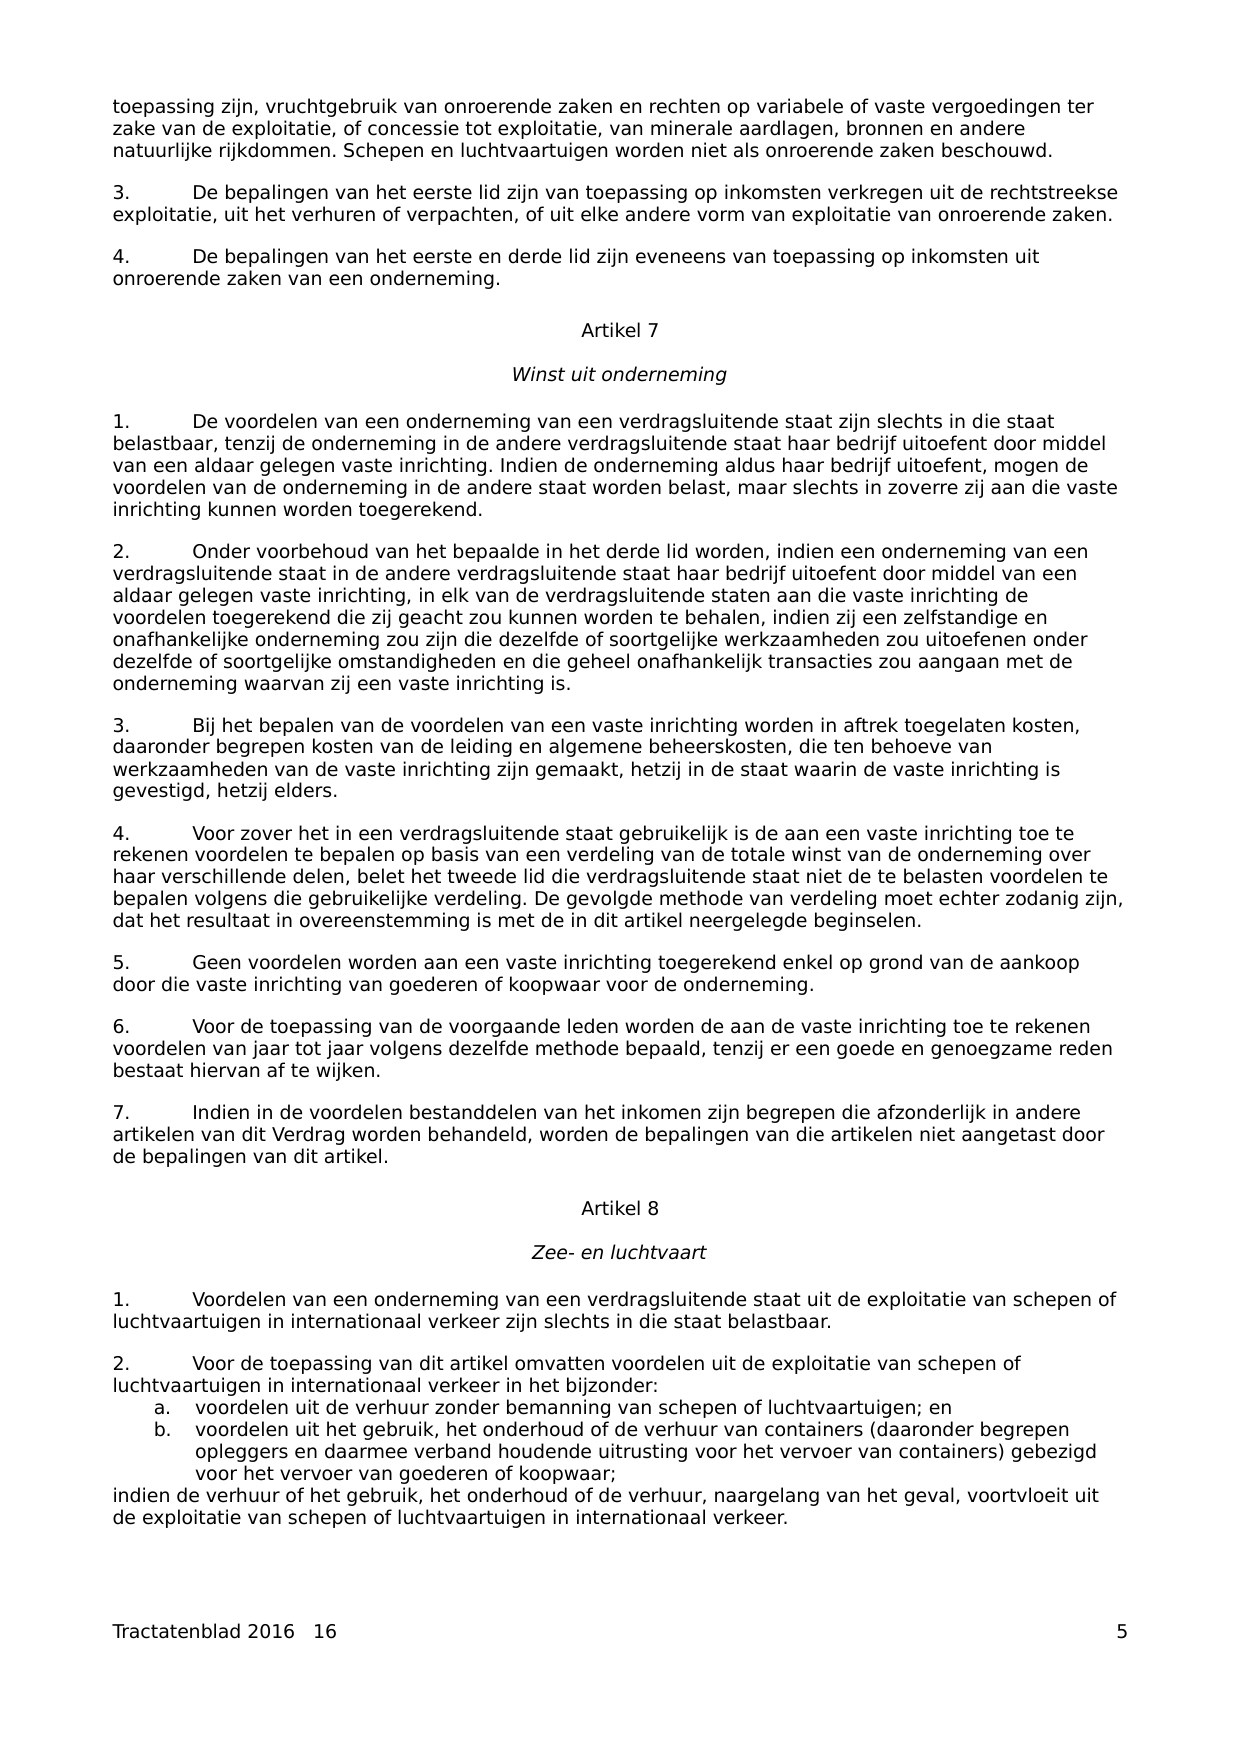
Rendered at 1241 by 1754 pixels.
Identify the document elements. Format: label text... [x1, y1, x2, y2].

text 3. De bepalingen van het eerste lid zijn van toepassing op inkomsten verkregen uit de rechtstreekse exploitatie, uit het verhuren of verpachten, of uit elke andere vorm van exploitatie van onroerende zaken. [112, 182, 1128, 226]
text indien de verhuur of het gebruik, het onderhoud of de verhuur, naargelang van het geval, voortvloeit uit de exploitatie van schepen of luchtvaartuigen in internationaal verkeer. [112, 1485, 1128, 1529]
text 1. Voordelen van een onderneming van een verdragsluitende staat uit de exploitatie van schepen of luchtvaartuigen in internationaal verkeer zijn slechts in die staat belastbaar. [112, 1289, 1128, 1333]
subtitle Artikel 8 Zee- en luchtvaart [112, 1198, 1128, 1264]
text 6. Voor de toepassing van de voorgaande leden worden de aan de vaste inrichting toe te rekenen voordelen van jaar tot jaar volgens dezelfde methode bepaald, tenzij er een goede en genoegzame reden bestaat hiervan af te wijken. [112, 1016, 1128, 1082]
text 2. Voor de toepassing van dit artikel omvatten voordelen uit de exploitatie van schepen of luchtvaartuigen in internationaal verkeer in het bijzonder: [112, 1353, 1128, 1397]
text 4. Voor zover het in een verdragsluitende staat gebruikelijk is de aan een vaste inrichting toe te rekenen voordelen te bepalen op basis van een verdeling van de totale winst van de onderneming over haar verschillende delen, belet het tweede lid die verdragsluitende staat niet de te belasten voordelen te bepalen volgens die gebruikelijke verdeling. De gevolgde methode van verdeling moet echter zodanig zijn, dat het resultaat in overeenstemming is met de in dit artikel neergelegde beginselen. [112, 822, 1128, 932]
text 1. De voordelen van een onderneming van een verdragsluitende staat zijn slechts in die staat belastbaar, tenzij de onderneming in de andere verdragsluitende staat haar bedrijf uitoefent door middel van een aldaar gelegen vaste inrichting. Indien de onderneming aldus haar bedrijf uitoefent, mogen de voordelen van de onderneming in de andere staat worden belast, maar slechts in zoverre zij aan die vaste inrichting kunnen worden toegerekend. [112, 411, 1128, 521]
text 3. Bij het bepalen van de voordelen van een vaste inrichting worden in aftrek toegelaten kosten, daaronder begrepen kosten van de leiding en algemene beheerskosten, die ten behoeve van werkzaamheden van de vaste inrichting zijn gemaakt, hetzij in de staat waarin de vaste inrichting is gevestigd, hetzij elders. [112, 714, 1128, 802]
text 4. De bepalingen van het eerste en derde lid zijn eveneens van toepassing op inkomsten uit onroerende zaken van een onderneming. [112, 246, 1128, 290]
text b. voordelen uit het gebruik, het onderhoud of de verhuur van containers (daaronder begrepen opleggers en daarmee verband houdende uitrusting voor het vervoer van containers) gebezigd voor het vervoer van goederen of koopwaar; [153, 1419, 1128, 1485]
text 2. Onder voorbehoud van het bepaalde in het derde lid worden, indien een onderneming van een verdragsluitende staat in de andere verdragsluitende staat haar bedrijf uitoefent door middel van een aldaar gelegen vaste inrichting, in elk van de verdragsluitende staten aan die vaste inrichting de voordelen toegerekend die zij geacht zou kunnen worden te behalen, indien zij een zelfstandige en onafhankelijke onderneming zou zijn die dezelfde of soortgelijke werkzaamheden zou uitoefenen onder dezelfde of soortgelijke omstandigheden en die geheel onafhankelijk transacties zou aangaan met de onderneming waarvan zij een vaste inrichting is. [112, 541, 1128, 694]
text 7. Indien in de voordelen bestanddelen van het inkomen zijn begrepen die afzonderlijk in andere artikelen van dit Verdrag worden behandeld, worden de bepalingen van die artikelen niet aangetast door de bepalingen van dit artikel. [112, 1102, 1128, 1168]
text 5. Geen voordelen worden aan een vaste inrichting toegerekend enkel op grond van de aankoop door die vaste inrichting van goederen of koopwaar voor de onderneming. [112, 952, 1128, 996]
subtitle Artikel 7 Winst uit onderneming [112, 320, 1128, 386]
text toepassing zijn, vruchtgebruik van onroerende zaken en rechten op variabele of vaste vergoedingen ter zake van de exploitatie, of concessie tot exploitatie, van minerale aardlagen, bronnen en andere natuurlijke rijkdommen. Schepen en luchtvaartuigen worden niet als onroerende zaken beschouwd. [112, 96, 1128, 162]
text a. voordelen uit de verhuur zonder bemanning van schepen of luchtvaartuigen; en [153, 1397, 1128, 1419]
